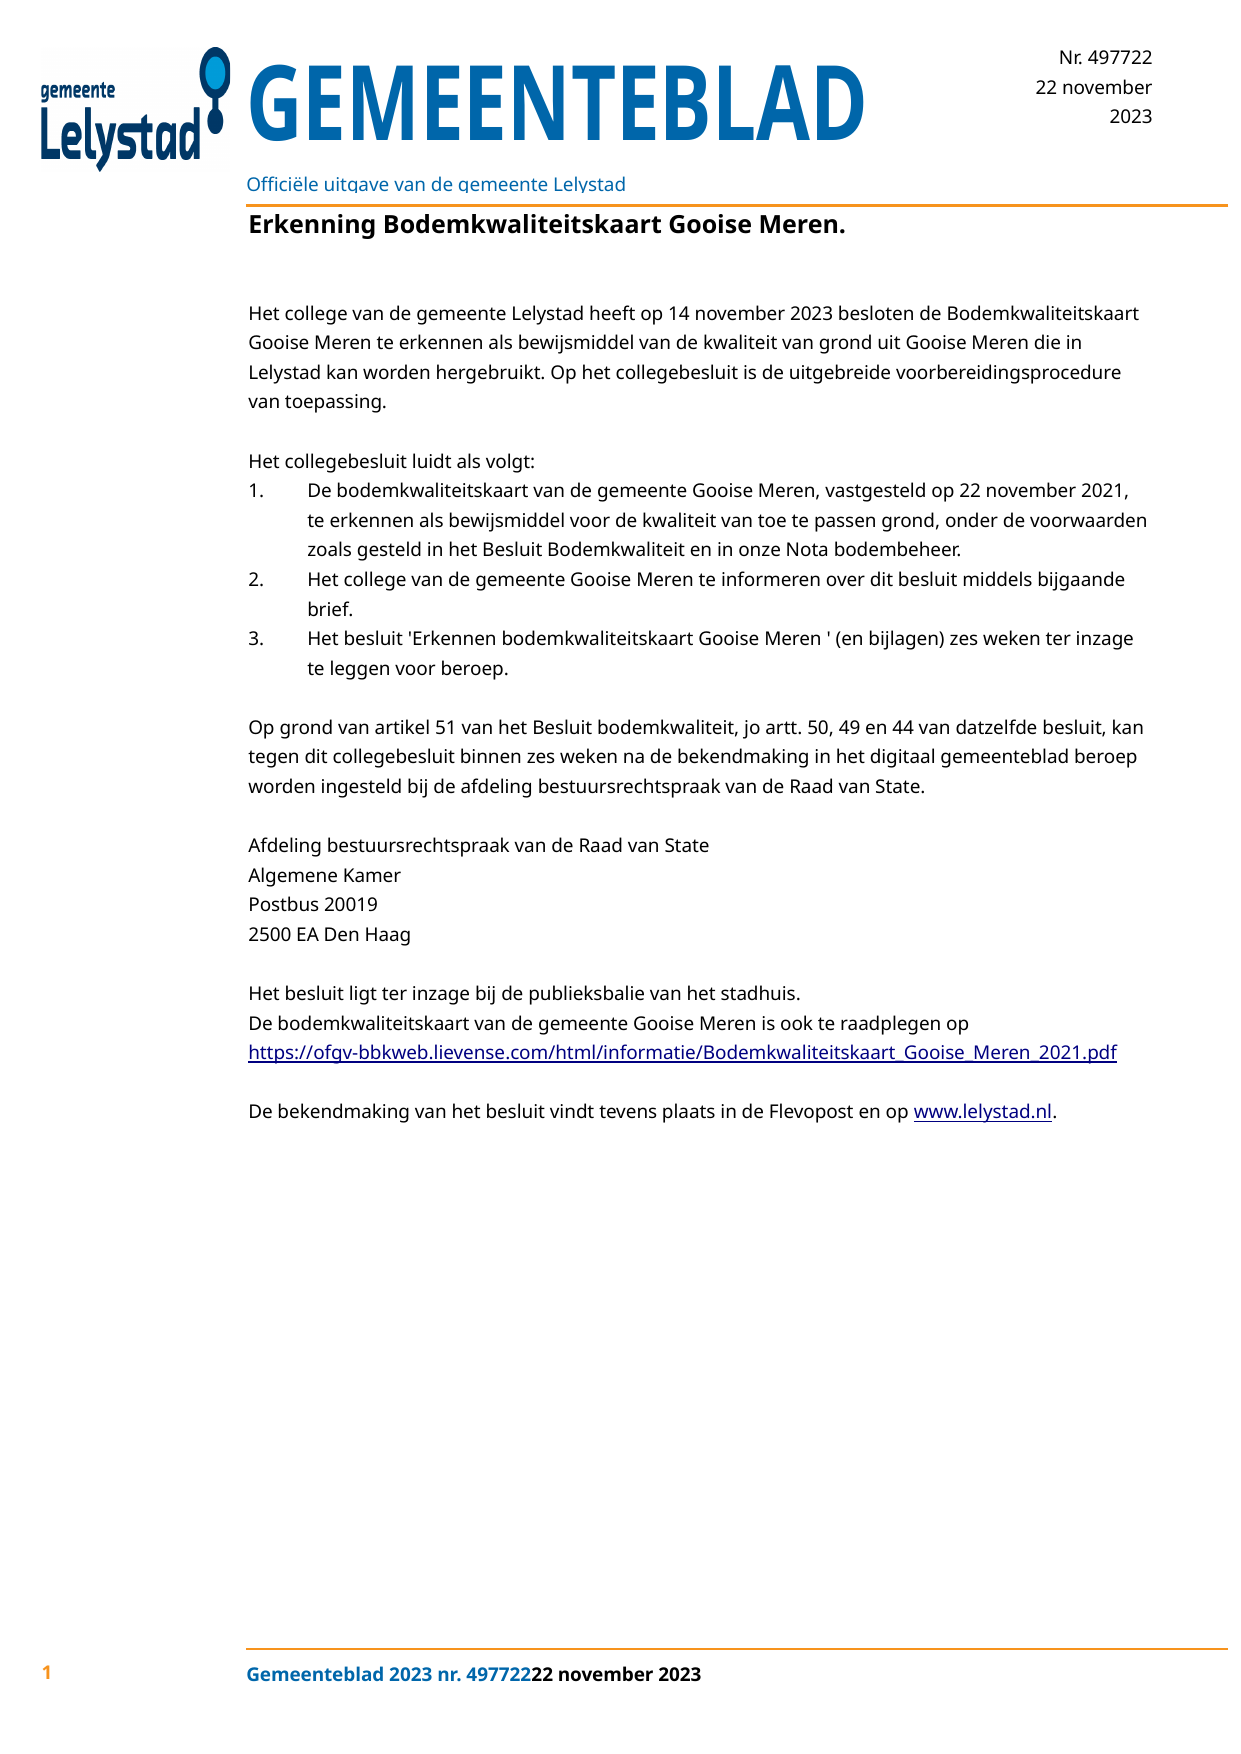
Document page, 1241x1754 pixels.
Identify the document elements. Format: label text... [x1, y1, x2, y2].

text Afdeling bestuursrechtspraak van de Raad van State [248, 832, 1152, 858]
text Postbus 20019 [248, 892, 1152, 917]
text 2500 EA Den Haag [248, 921, 1152, 947]
text Erkenning Bodemkwaliteitskaart Gooise Meren. [248, 207, 1152, 241]
text Op grond van artikel 51 van het Besluit bodemkwaliteit, jo artt. 50, 49 en 44 van datzelfde besluit, kan tegen dit collegebesluit binnen zes weken na de bekendmaking in het digitaal gemeenteblad beroep worden ingesteld bij de afdeling bestuursrechtspraak van de Raad van State. [248, 714, 1152, 799]
text De bodemkwaliteitskaart van de gemeente Gooise Meren is ook te raadplegen op [248, 1010, 1152, 1036]
text Het college van de gemeente Lelystad heeft op 14 november 2023 besloten de Bodemkwaliteitskaart Gooise Meren te erkennen als bewijsmiddel van de kwaliteit van grond uit Gooise Meren die in Lelystad kan worden hergebruikt. Op het collegebesluit is de uitgebreide voorbereidingsprocedure van toepassing. [248, 300, 1152, 414]
text Algemene Kamer [248, 862, 1152, 888]
list Het college van de gemeente Gooise Meren te informeren over dit besluit middels bijgaande brief. [248, 566, 1152, 621]
text Het besluit ligt ter inzage bij de publieksbalie van het stadhuis. [248, 980, 1152, 1006]
list Het besluit 'Erkennen bodemkwaliteitskaart Gooise Meren ' (en bijlagen) zes weken ter inzage te leggen voor beroep. [248, 625, 1152, 681]
text https://ofgv-bbkweb.lievense.com/html/informatie/Bodemkwaliteitskaart_Gooise_Meren_2021.pdf [248, 1039, 1152, 1065]
text Het collegebesluit luidt als volgt: [248, 448, 1152, 473]
list De bodemkwaliteitskaart van de gemeente Gooise Meren, vastgesteld op 22 november 2021, te erkennen als bewijsmiddel voor de kwaliteit van toe te passen grond, onder de voorwaarden zoals gesteld in het Besluit Bodemkwaliteit en in onze Nota bodembeheer. [248, 477, 1152, 562]
text De bekendmaking van het besluit vindt tevens plaats in de Flevopost en op www.lelystad.nl. [248, 1099, 1152, 1124]
picture [41, 47, 231, 172]
